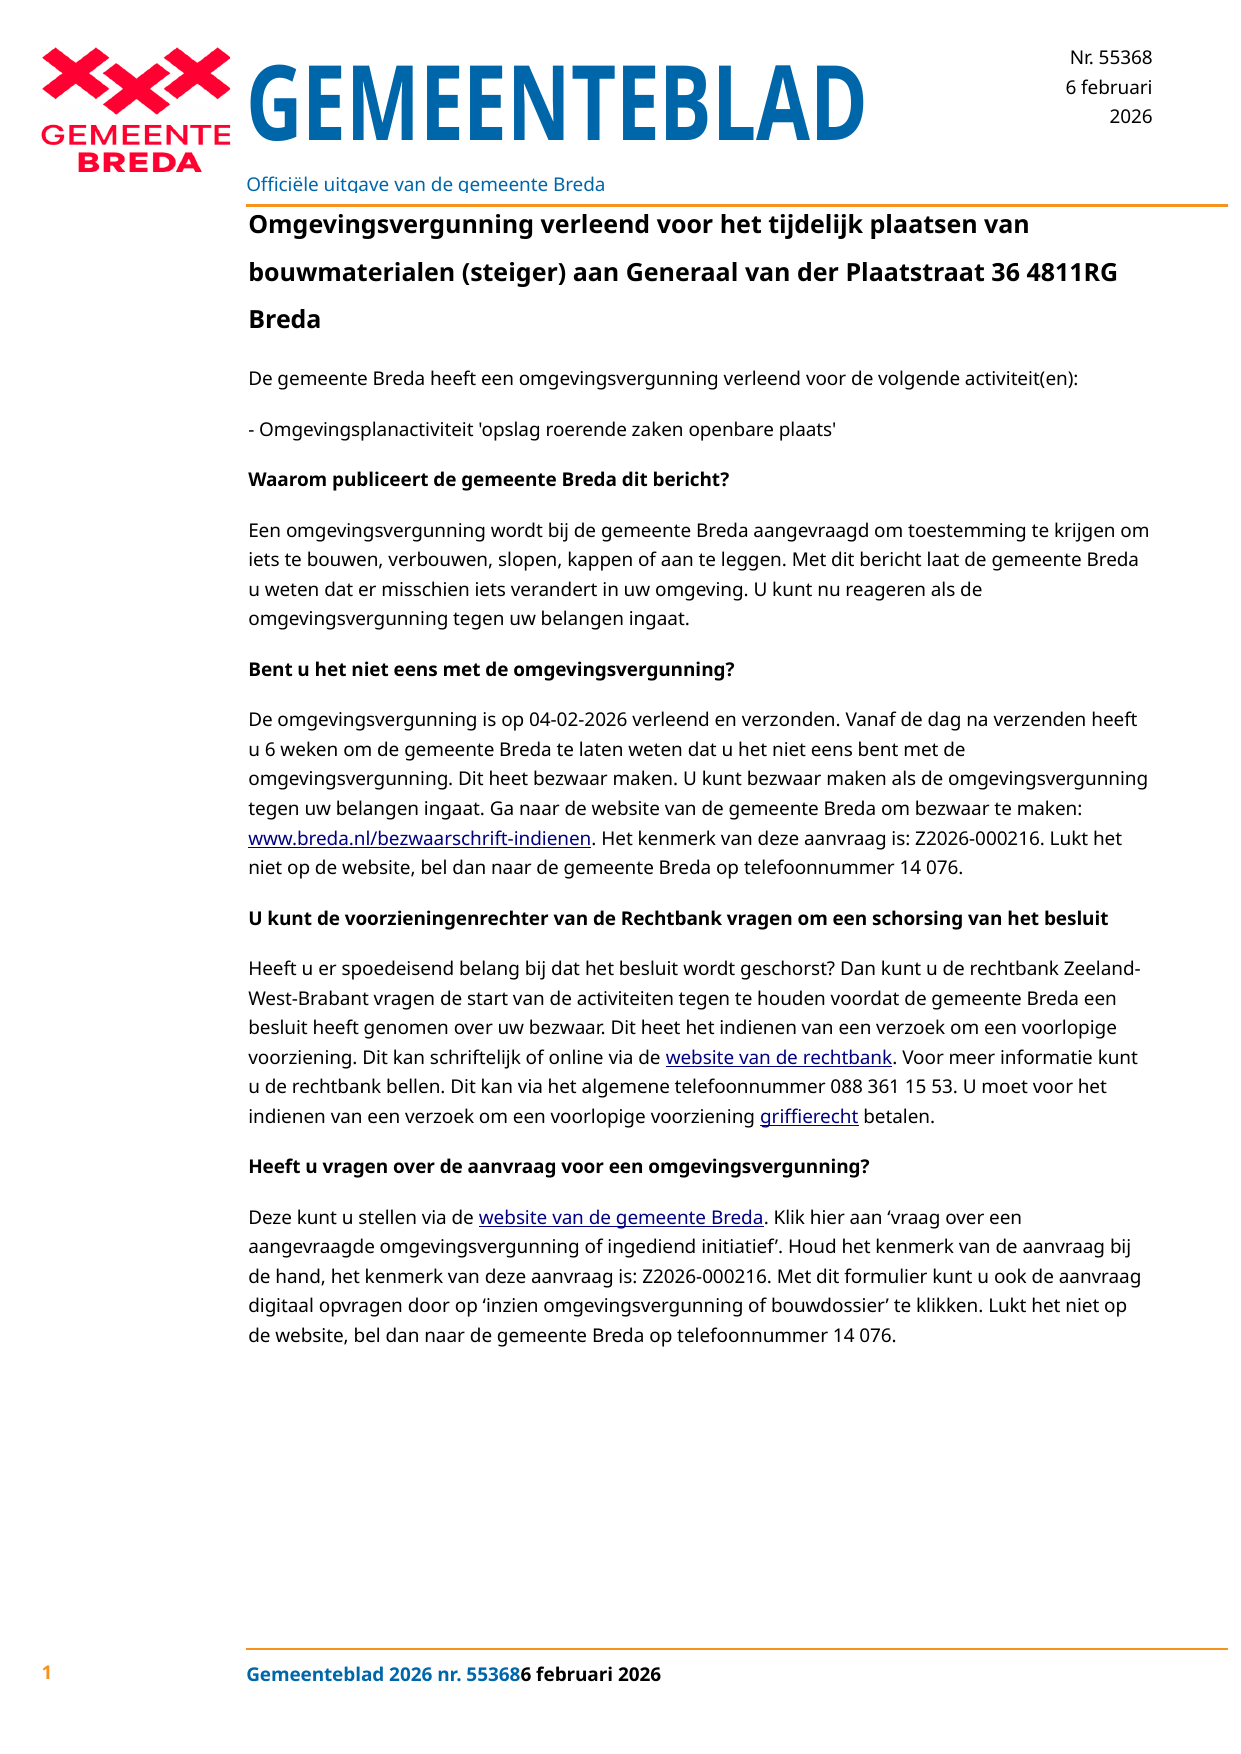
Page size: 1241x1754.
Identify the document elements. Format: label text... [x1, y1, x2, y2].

text Heeft u vragen over de aanvraag voor een omgevingsvergunning? [248, 1153, 1152, 1179]
text De gemeente Breda heeft een omgevingsvergunning verleend voor de volgende activiteit(en): [248, 366, 1152, 391]
text U kunt de voorzieningenrechter van de Rechtbank vragen om een schorsing van het besluit [248, 905, 1152, 930]
text Omgevingsvergunning verleend voor het tijdelijk plaatsen van bouwmaterialen (steiger) aan Generaal van der Plaatstraat 36 4811RG Breda [248, 207, 1152, 336]
text Deze kunt u stellen via de website van de gemeente Breda. Klik hier aan ‘vraag over een aangevraagde omgevingsvergunning of ingediend initiatief’. Houd het kenmerk van de aanvraag bij de hand, het kenmerk van deze aanvraag is: Z2026-000216. Met dit formulier kunt u ook de aanvraag digitaal opvragen door op ‘inzien omgevingsvergunning of bouwdossier’ te klikken. Lukt het niet op de website, bel dan naar de gemeente Breda op telefoonnummer 14 076. [248, 1204, 1152, 1348]
picture [41, 47, 231, 172]
text Een omgevingsvergunning wordt bij de gemeente Breda aangevraagd om toestemming te krijgen om iets te bouwen, verbouwen, slopen, kappen of aan te leggen. Met dit bericht laat de gemeente Breda u weten dat er misschien iets verandert in uw omgeving. U kunt nu reageren als de omgevingsvergunning tegen uw belangen ingaat. [248, 517, 1152, 631]
text De omgevingsvergunning is op 04-02-2026 verleend en verzonden. Vanaf de dag na verzenden heeft u 6 weken om de gemeente Breda te laten weten dat u het niet eens bent met de omgevingsvergunning. Dit heet bezwaar maken. U kunt bezwaar maken als de omgevingsvergunning tegen uw belangen ingaat. Ga naar de website van de gemeente Breda om bezwaar te maken: www.breda.nl/bezwaarschrift-indienen. Het kenmerk van deze aanvraag is: Z2026-000216. Lukt het niet op de website, bel dan naar de gemeente Breda op telefoonnummer 14 076. [248, 706, 1152, 880]
text Bent u het niet eens met de omgevingsvergunning? [248, 656, 1152, 682]
text Heeft u er spoedeisend belang bij dat het besluit wordt geschorst? Dan kunt u de rechtbank Zeeland-West-Brabant vragen de start van de activiteiten tegen te houden voordat de gemeente Breda een besluit heeft genomen over uw bezwaar. Dit heet het indienen van een verzoek om een voorlopige voorziening. Dit kan schriftelijk of online via de website van de rechtbank. Voor meer informatie kunt u de rechtbank bellen. Dit kan via het algemene telefoonnummer 088 361 15 53. U moet voor het indienen van een verzoek om een voorlopige voorziening griffierecht betalen. [248, 955, 1152, 1129]
text Waarom publiceert de gemeente Breda dit bericht? [248, 466, 1152, 492]
text - Omgevingsplanactiviteit 'opslag roerende zaken openbare plaats' [248, 416, 1152, 442]
